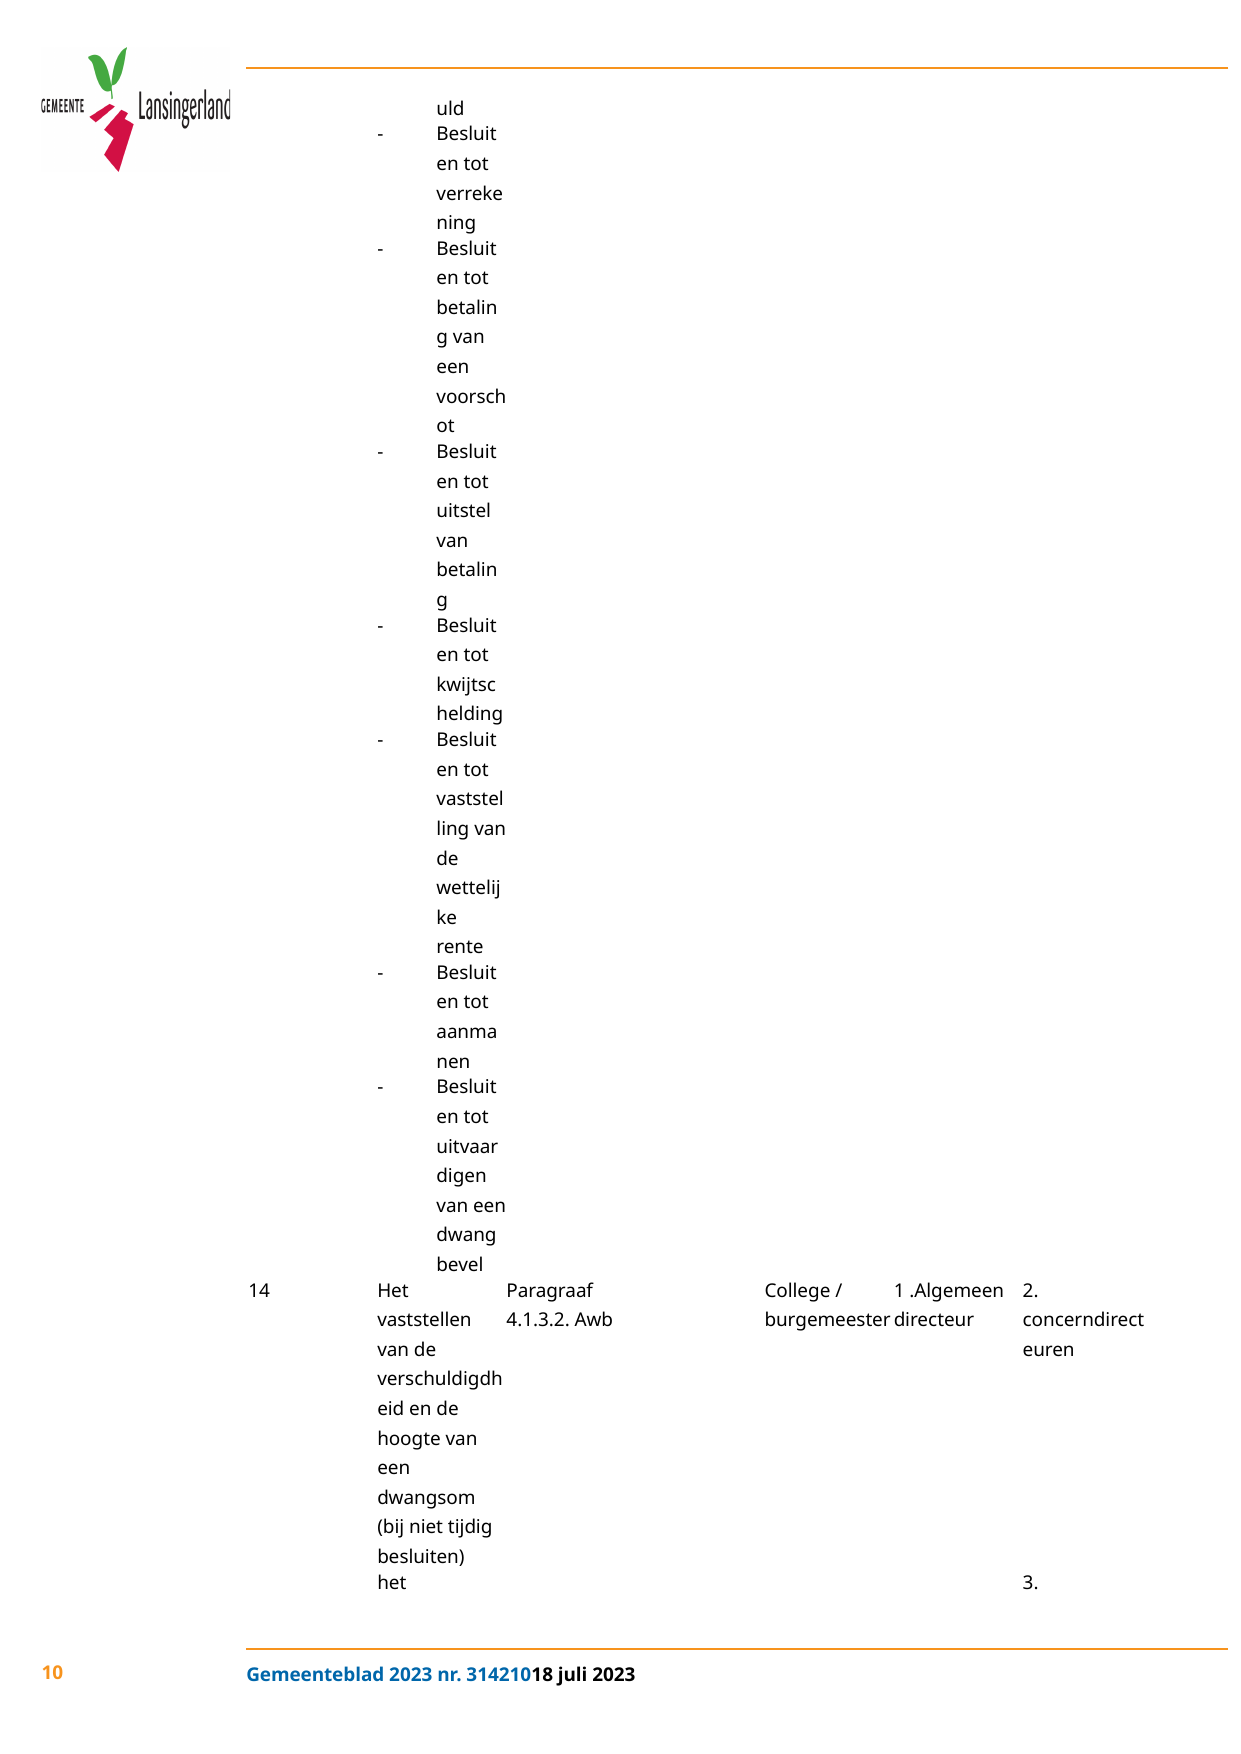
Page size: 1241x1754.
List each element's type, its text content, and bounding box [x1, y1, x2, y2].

table_cell [506, 95, 635, 1277]
table_cell Besluiten tot verrekening [377, 121, 506, 235]
table_cell 2. concerndirecteuren [1023, 1277, 1152, 1569]
table_cell Besluiten tot uitstel van betaling [377, 438, 506, 612]
table_cell Besluiten tot uitvaardigen van een dwangbevel [377, 1074, 506, 1277]
table_cell Besluiten tot betaling van een voorschot [377, 235, 506, 438]
table_cell 1 .Algemeen directeur [894, 1277, 1022, 1594]
table_cell [764, 95, 893, 1277]
table_cell [1023, 95, 1152, 1277]
table_cell uld [377, 95, 506, 121]
table_cell [248, 95, 377, 1277]
table_cell Besluiten tot aanmanen [377, 959, 506, 1074]
table_cell [635, 1277, 764, 1594]
table_cell [635, 95, 764, 1277]
table_cell [894, 95, 1022, 1277]
table_cell 14 [248, 1277, 377, 1594]
table_cell Besluiten tot vaststelling van de wettelijke rente [377, 726, 506, 959]
table_cell College / burgemeester [764, 1277, 893, 1594]
table_cell 3. [1023, 1569, 1152, 1594]
table_cell Besluiten tot kwijtschelding [377, 612, 506, 726]
table_cell Paragraaf 4.1.3.2. Awb [506, 1277, 635, 1594]
picture [41, 47, 231, 172]
table_cell het [377, 1569, 506, 1594]
table_cell Het vaststellen van de verschuldigdheid en de hoogte van een dwangsom (bij niet tijdig besluiten) [377, 1277, 506, 1569]
